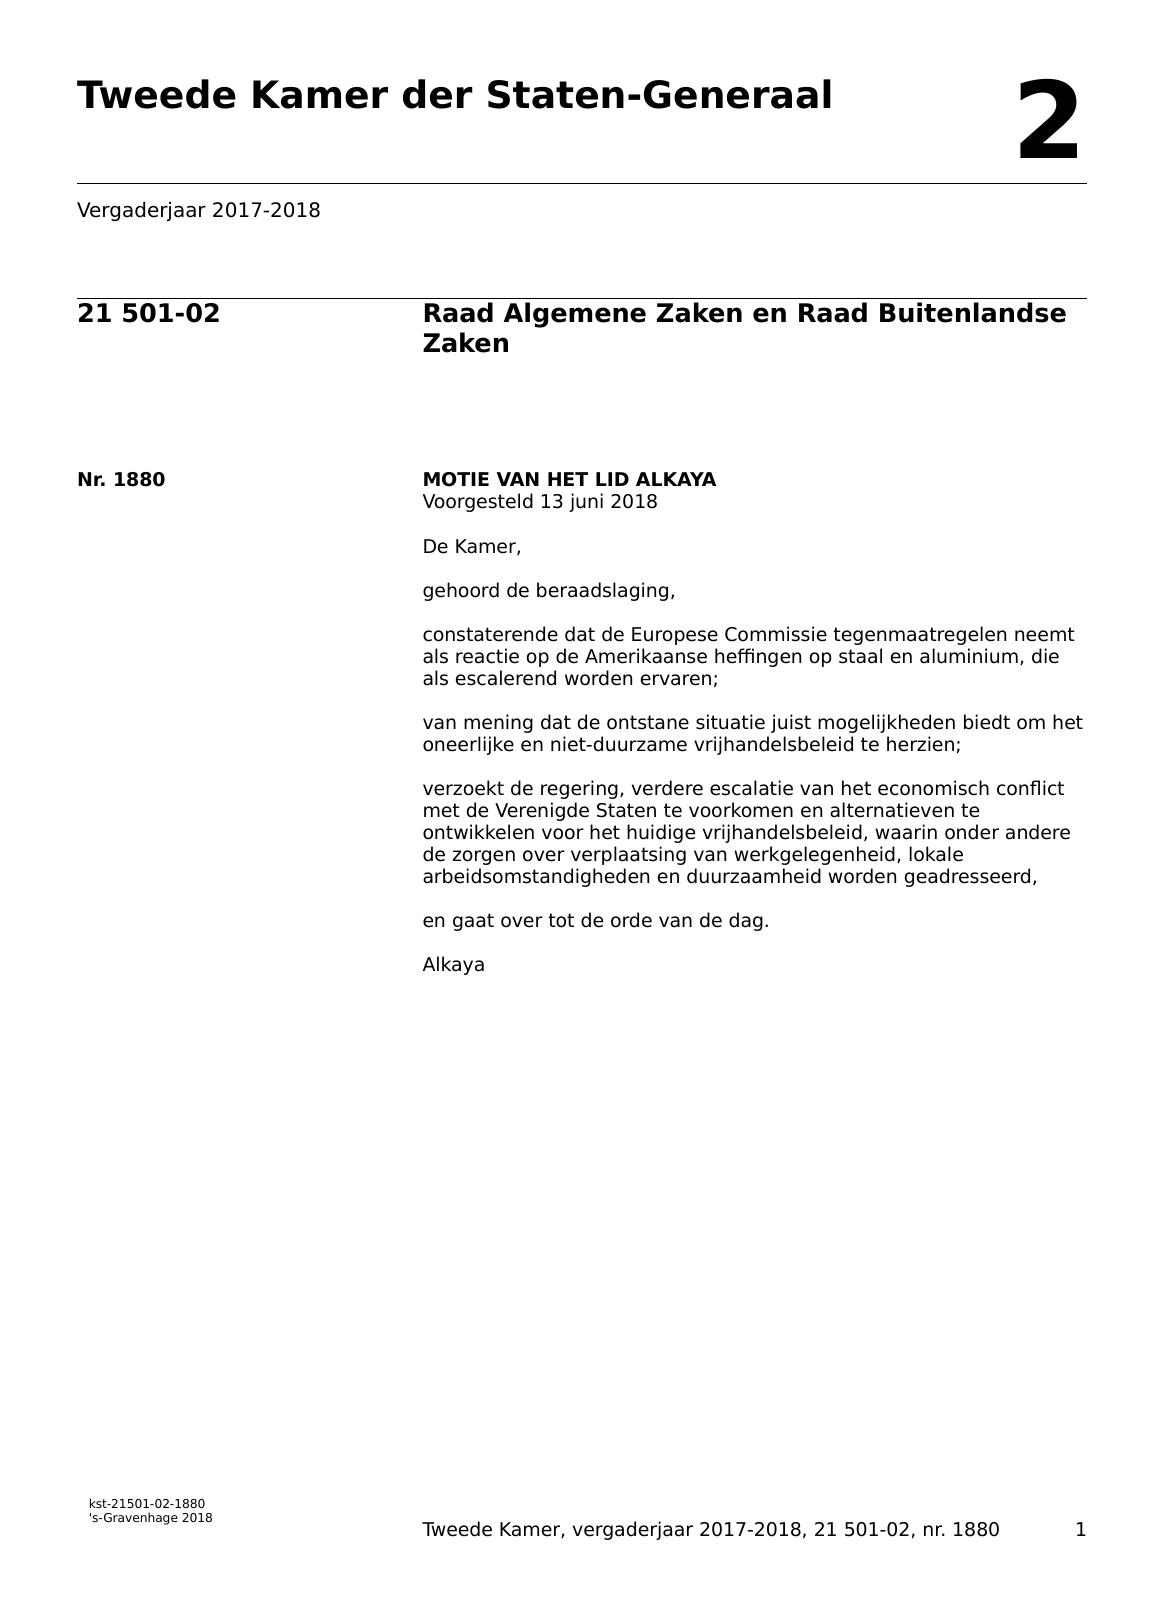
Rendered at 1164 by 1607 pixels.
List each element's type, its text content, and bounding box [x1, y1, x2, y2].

table_cell Vergaderjaar 2017-2018 [77, 184, 1087, 298]
text verzoekt de regering, verdere escalatie van het economisch conflict met de Verenigde Staten te voorkomen en alternatieven te ontwikkelen voor het huidige vrijhandelsbeleid, waarin onder andere de zorgen over verplaatsing van werkgelegenheid, lokale arbeidsomstandigheden en duurzaamheid worden geadresseerd, [422, 778, 1087, 888]
text kst-21501-02-1880 [88, 1497, 323, 1511]
text gehoord de beraadslaging, [422, 580, 1087, 602]
text 's-Gravenhage 2018 [88, 1511, 323, 1525]
text constaterende dat de Europese Commissie tegenmaatregelen neemt als reactie op de Amerikaanse heffingen op staal en aluminium, die als escalerend worden ervaren; [422, 624, 1087, 690]
subtitle Nr. 1880 MOTIE VAN HET LID ALKAYA [77, 469, 1087, 491]
text en gaat over tot de orde van de dag. [422, 910, 1087, 932]
table_header Tweede Kamer der Staten-Generaal [77, 59, 886, 183]
table_header 2 [886, 59, 1087, 183]
text Voorgesteld 13 juni 2018 [422, 491, 1087, 513]
text Alkaya [422, 954, 1087, 976]
text De Kamer, [422, 536, 1087, 557]
text van mening dat de ontstane situatie juist mogelijkheden biedt om het oneerlijke en niet-duurzame vrijhandelsbeleid te herzien; [422, 712, 1087, 756]
subtitle 21 501-02 Raad Algemene Zaken en Raad Buitenlandse Zaken [77, 299, 1087, 358]
